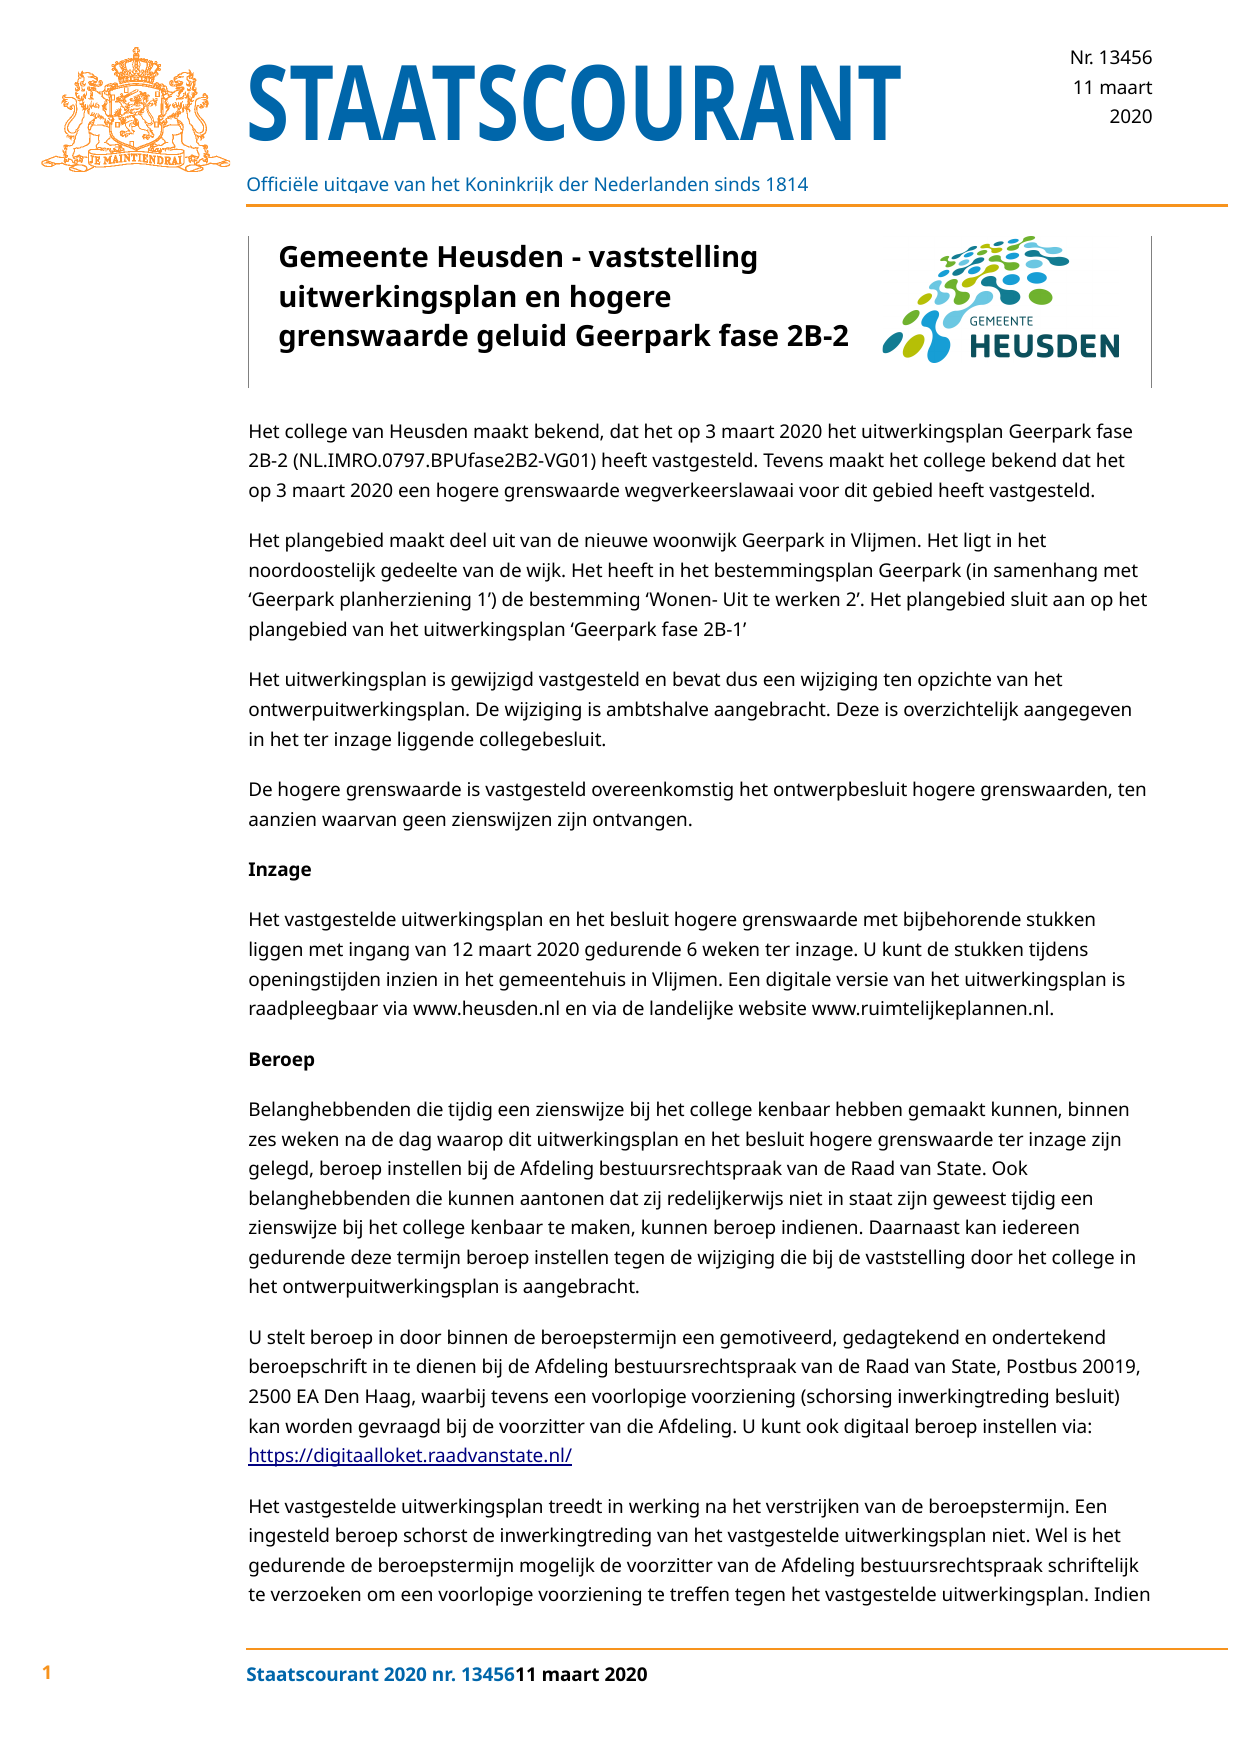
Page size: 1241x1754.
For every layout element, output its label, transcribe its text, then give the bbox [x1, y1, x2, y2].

text U stelt beroep in door binnen de beroepstermijn een gemotiveerd, gedagtekend en ondertekend beroepschrift in te dienen bij de Afdeling bestuursrechtspraak van de Raad van State, Postbus 20019, 2500 EA Den Haag, waarbij tevens een voorlopige voorziening (schorsing inwerkingtreding besluit) kan worden gevraagd bij de voorzitter van die Afdeling. U kunt ook digitaal beroep instellen via: https://digitaalloket.raadvanstate.nl/ [248, 1324, 1152, 1468]
text Beroep [248, 1046, 1152, 1071]
text Belanghebbenden die tijdig een zienswijze bij het college kenbaar hebben gemaakt kunnen, binnen zes weken na de dag waarop dit uitwerkingsplan en het besluit hogere grenswaarde ter inzage zijn gelegd, beroep instellen bij de Afdeling bestuursrechtspraak van de Raad van State. Ook belanghebbenden die kunnen aantonen dat zij redelijkerwijs niet in staat zijn geweest tijdig een zienswijze bij het college kenbaar te maken, kunnen beroep indienen. Daarnaast kan iedereen gedurende deze termijn beroep instellen tegen de wijziging die bij de vaststelling door het college in het ontwerpuitwerkingsplan is aangebracht. [248, 1096, 1152, 1299]
text Het vastgestelde uitwerkingsplan treedt in werking na het verstrijken van de beroepstermijn. Een ingesteld beroep schorst de inwerkingtreding van het vastgestelde uitwerkingsplan niet. Wel is het gedurende de beroepstermijn mogelijk de voorzitter van de Afdeling bestuursrechtspraak schriftelijk te verzoeken om een voorlopige voorziening te treffen tegen het vastgestelde uitwerkingsplan. Indien [248, 1493, 1152, 1607]
picture [882, 236, 1119, 363]
table_header Gemeente Heusden - vaststelling uitwerkingsplan en hogere grenswaarde geluid Geerpark fase 2B-2 [249, 236, 850, 388]
text Inzage [248, 856, 1152, 882]
text Het uitwerkingsplan is gewijzigd vastgesteld en bevat dus een wijziging ten opzichte van het ontwerpuitwerkingsplan. De wijziging is ambtshalve aangebracht. Deze is overzichtelijk aangegeven in het ter inzage liggende collegebesluit. [248, 667, 1152, 751]
text De hogere grenswaarde is vastgesteld overeenkomstig het ontwerpbesluit hogere grenswaarden, ten aanzien waarvan geen zienswijzen zijn ontvangen. [248, 776, 1152, 831]
text Het college van Heusden maakt bekend, dat het op 3 maart 2020 het uitwerkingsplan Geerpark fase 2B-2 (NL.IMRO.0797.BPUfase2B2-VG01) heeft vastgesteld. Tevens maakt het college bekend dat het op 3 maart 2020 een hogere grenswaarde wegverkeerslawaai voor dit gebied heeft vastgesteld. [248, 418, 1152, 503]
text Het vastgestelde uitwerkingsplan en het besluit hogere grenswaarde met bijbehorende stukken liggen met ingang van 12 maart 2020 gedurende 6 weken ter inzage. U kunt de stukken tijdens openingstijden inzien in het gemeentehuis in Vlijmen. Een digitale versie van het uitwerkingsplan is raadpleegbaar via www.heusden.nl en via de landelijke website www.ruimtelijkeplannen.nl. [248, 907, 1152, 1021]
picture [41, 47, 231, 172]
text Het plangebied maakt deel uit van de nieuwe woonwijk Geerpark in Vlijmen. Het ligt in het noordoostelijk gedeelte van de wijk. Het heeft in het bestemmingsplan Geerpark (in samenhang met ‘Geerpark planherziening 1’) de bestemming ‘Wonen- Uit te werken 2’. Het plangebied sluit aan op het plangebied van het uitwerkingsplan ‘Geerpark fase 2B-1’ [248, 527, 1152, 642]
table_header [850, 236, 1151, 388]
